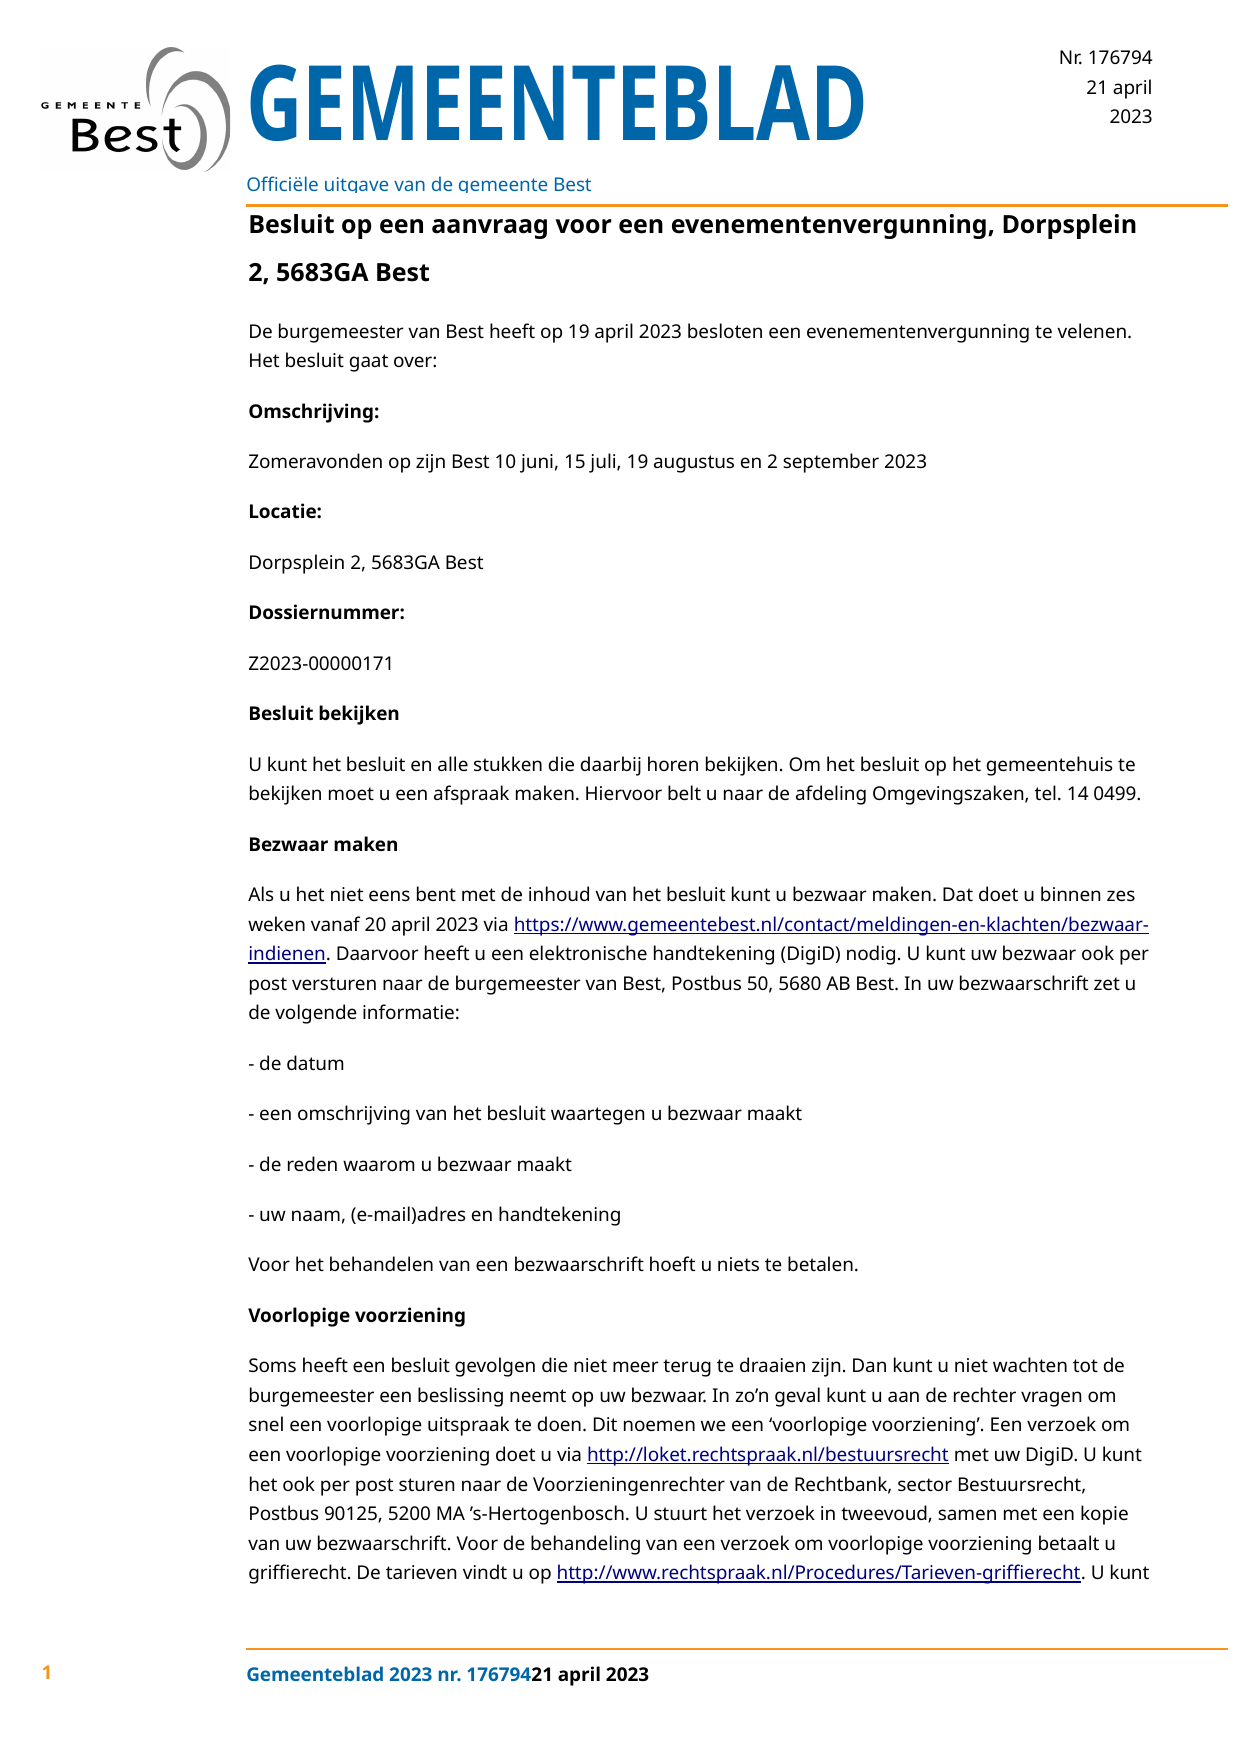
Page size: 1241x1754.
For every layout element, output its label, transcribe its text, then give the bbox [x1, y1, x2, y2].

picture [41, 47, 231, 172]
text Zomeravonden op zijn Best 10 juni, 15 juli, 19 augustus en 2 september 2023 [248, 448, 1152, 474]
text Bezwaar maken [248, 831, 1152, 857]
text Omschrijving: [248, 398, 1152, 424]
text Besluit op een aanvraag voor een evenementenvergunning, Dorpsplein 2, 5683GA Best [248, 207, 1152, 288]
text Als u het niet eens bent met de inhoud van het besluit kunt u bezwaar maken. Dat doet u binnen zes weken vanaf 20 april 2023 via https://www.gemeentebest.nl/contact/meldingen-en-klachten/bezwaar-indienen. Daarvoor heeft u een elektronische handtekening (DigiD) nodig. U kunt uw bezwaar ook per post versturen naar de burgemeester van Best, Postbus 50, 5680 AB Best. In uw bezwaarschrift zet u de volgende informatie: [248, 881, 1152, 1025]
text - een omschrijving van het besluit waartegen u bezwaar maakt [248, 1100, 1152, 1126]
text Dorpsplein 2, 5683GA Best [248, 549, 1152, 575]
text - de reden waarom u bezwaar maakt [248, 1151, 1152, 1177]
text Besluit bekijken [248, 700, 1152, 726]
text Z2023-00000171 [248, 650, 1152, 676]
text - uw naam, (e-mail)adres en handtekening [248, 1201, 1152, 1227]
text Dossiernummer: [248, 599, 1152, 625]
text De burgemeester van Best heeft op 19 april 2023 besloten een evenementenvergunning te velenen. Het besluit gaat over: [248, 318, 1152, 373]
text - de datum [248, 1050, 1152, 1076]
text U kunt het besluit en alle stukken die daarbij horen bekijken. Om het besluit op het gemeentehuis te bekijken moet u een afspraak maken. Hiervoor belt u naar de afdeling Omgevingszaken, tel. 14 0499. [248, 751, 1152, 806]
text Locatie: [248, 499, 1152, 524]
text Soms heeft een besluit gevolgen die niet meer terug te draaien zijn. Dan kunt u niet wachten tot de burgemeester een beslissing neemt op uw bezwaar. In zo’n geval kunt u aan de rechter vragen om snel een voorlopige uitspraak te doen. Dit noemen we een ‘voorlopige voorziening’. Een verzoek om een voorlopige voorziening doet u via http://loket.rechtspraak.nl/bestuursrecht met uw DigiD. U kunt het ook per post sturen naar de Voorzieningenrechter van de Rechtbank, sector Bestuursrecht, Postbus 90125, 5200 MA ’s-Hertogenbosch. U stuurt het verzoek in tweevoud, samen met een kopie van uw bezwaarschrift. Voor de behandeling van een verzoek om voorlopige voorziening betaalt u griffierecht. De tarieven vindt u op http://www.rechtspraak.nl/Procedures/Tarieven-griffierecht. U kunt [248, 1352, 1152, 1585]
text Voorlopige voorziening [248, 1302, 1152, 1328]
text Voor het behandelen van een bezwaarschrift hoeft u niets te betalen. [248, 1252, 1152, 1277]
